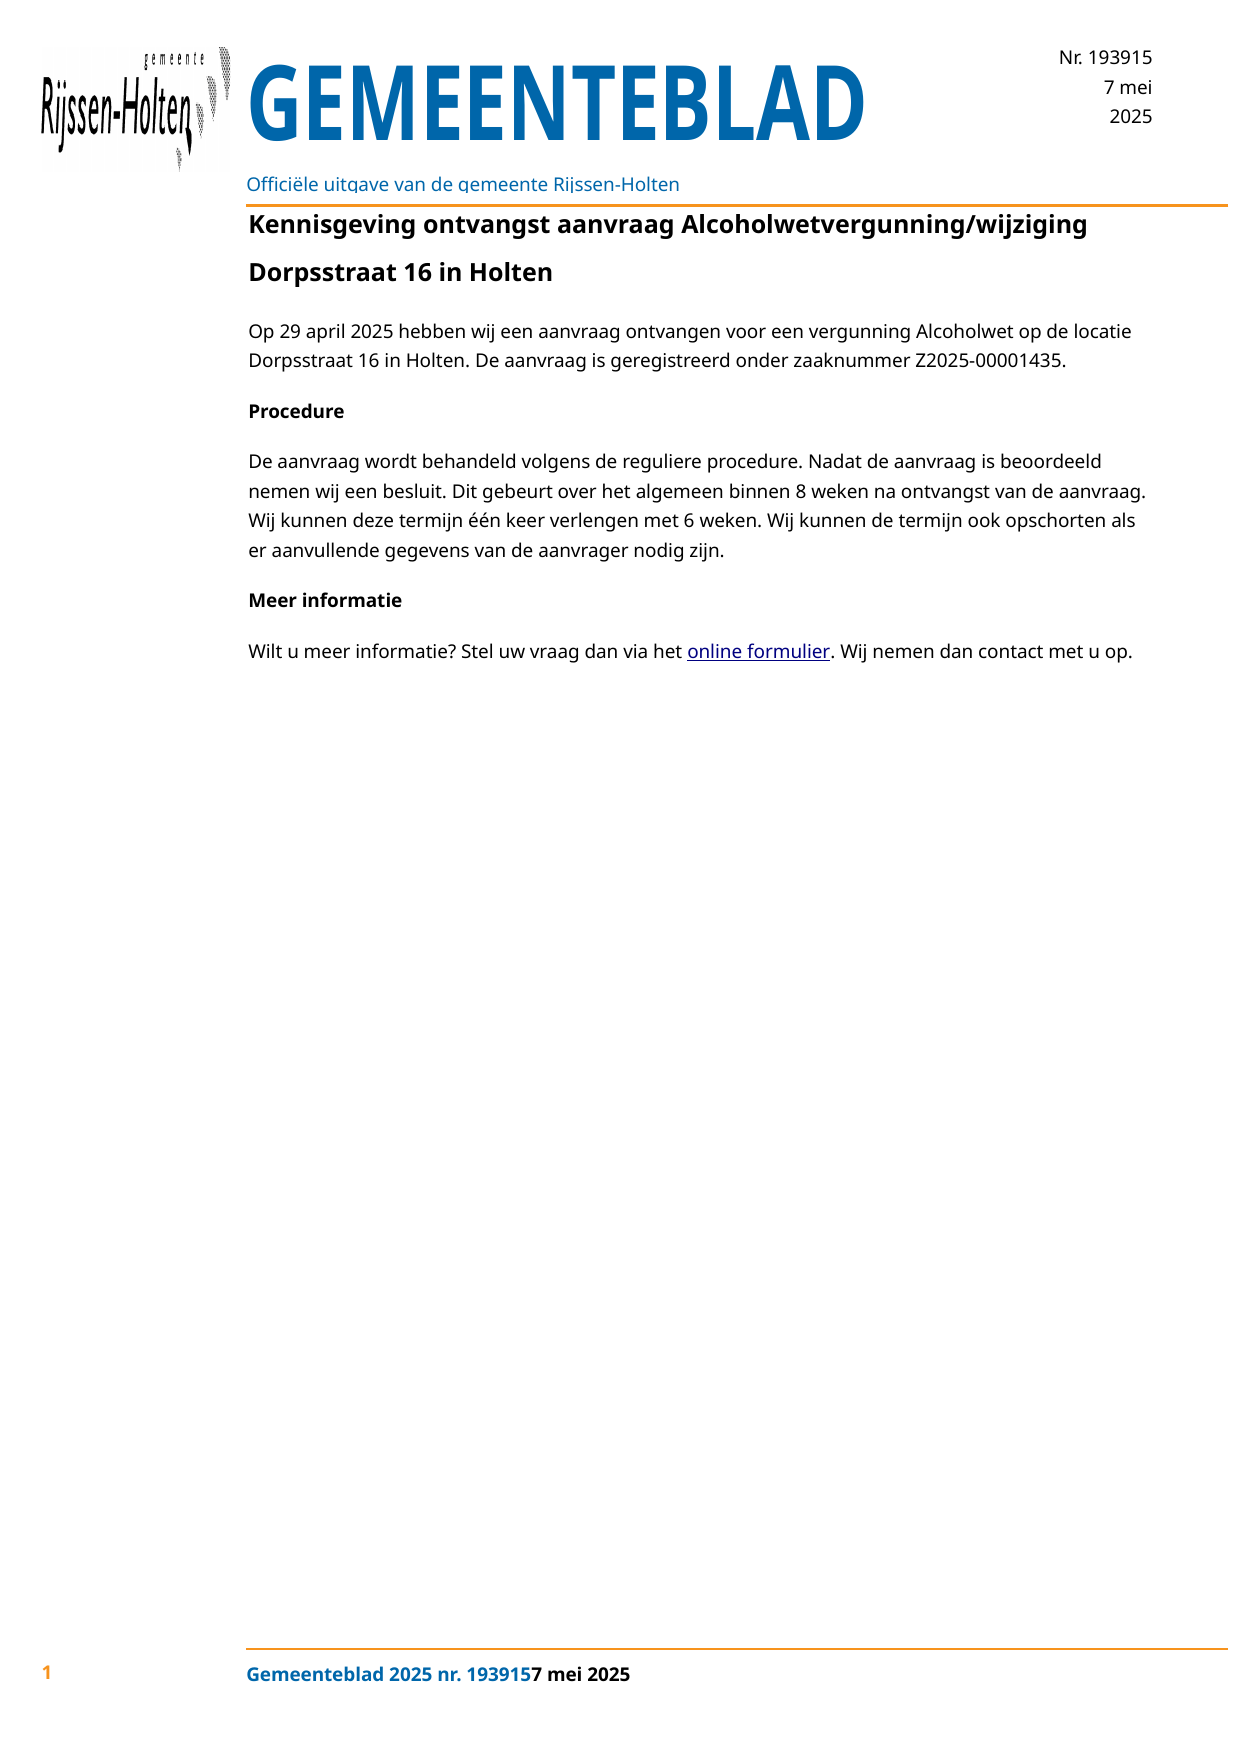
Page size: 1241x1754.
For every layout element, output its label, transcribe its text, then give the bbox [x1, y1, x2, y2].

text Op 29 april 2025 hebben wij een aanvraag ontvangen voor een vergunning Alcoholwet op de locatie Dorpsstraat 16 in Holten. De aanvraag is geregistreerd onder zaaknummer Z2025-00001435. [248, 318, 1152, 373]
text Kennisgeving ontvangst aanvraag Alcoholwetvergunning/wijziging Dorpsstraat 16 in Holten [248, 207, 1152, 288]
picture [41, 47, 231, 172]
text Wilt u meer informatie? Stel uw vraag dan via het online formulier. Wij nemen dan contact met u op. [248, 638, 1152, 664]
text Meer informatie [248, 587, 1152, 613]
text Procedure [248, 398, 1152, 424]
text De aanvraag wordt behandeld volgens de reguliere procedure. Nadat de aanvraag is beoordeeld nemen wij een besluit. Dit gebeurt over het algemeen binnen 8 weken na ontvangst van de aanvraag. Wij kunnen deze termijn één keer verlengen met 6 weken. Wij kunnen de termijn ook opschorten als er aanvullende gegevens van de aanvrager nodig zijn. [248, 448, 1152, 563]
